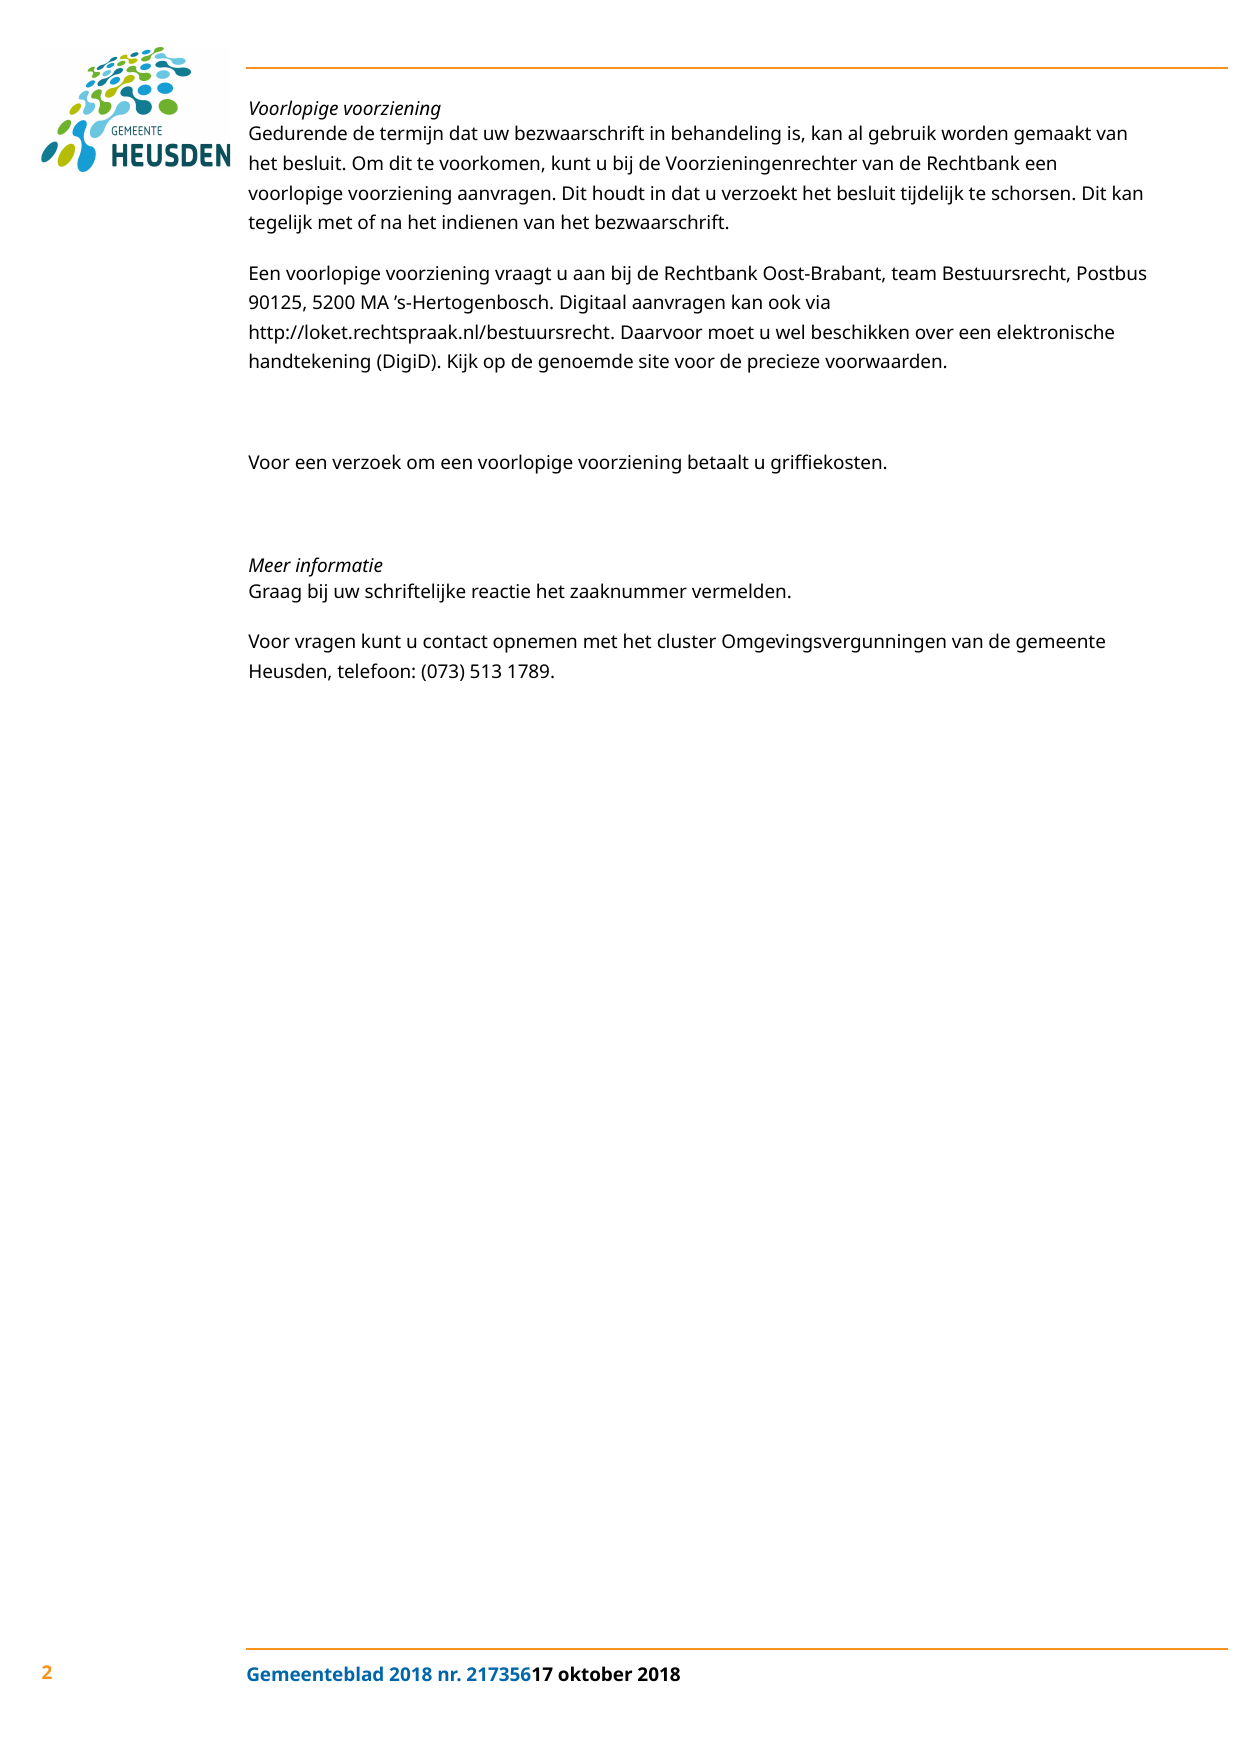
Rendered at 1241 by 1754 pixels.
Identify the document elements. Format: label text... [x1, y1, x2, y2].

text Voorlopige voorziening [248, 95, 1152, 121]
text Een voorlopige voorziening vraagt u aan bij de Rechtbank Oost-Brabant, team Bestuursrecht, Postbus 90125, 5200 MA ’s-Hertogenbosch. Digitaal aanvragen kan ook via http://loket.rechtspraak.nl/bestuursrecht. Daarvoor moet u wel beschikken over een elektronische handtekening (DigiD). Kijk op de genoemde site voor de precieze voorwaarden. [248, 260, 1152, 374]
text Voor vragen kunt u contact opnemen met het cluster Omgevingsvergunningen van de gemeente Heusden, telefoon: (073) 513 1789. [248, 629, 1152, 684]
text Meer informatie [248, 552, 1152, 578]
text Gedurende de termijn dat uw bezwaarschrift in behandeling is, kan al gebruik worden gemaakt van het besluit. Om dit te voorkomen, kunt u bij de Voorzieningenrechter van de Rechtbank een voorlopige voorziening aanvragen. Dit houdt in dat u verzoekt het besluit tijdelijk te schorsen. Dit kan tegelijk met of na het indienen van het bezwaarschrift. [248, 121, 1152, 235]
picture [41, 47, 231, 172]
text Graag bij uw schriftelijke reactie het zaaknummer vermelden. [248, 578, 1152, 604]
text Voor een verzoek om een voorlopige voorziening betaalt u griffiekosten. [248, 449, 1152, 475]
